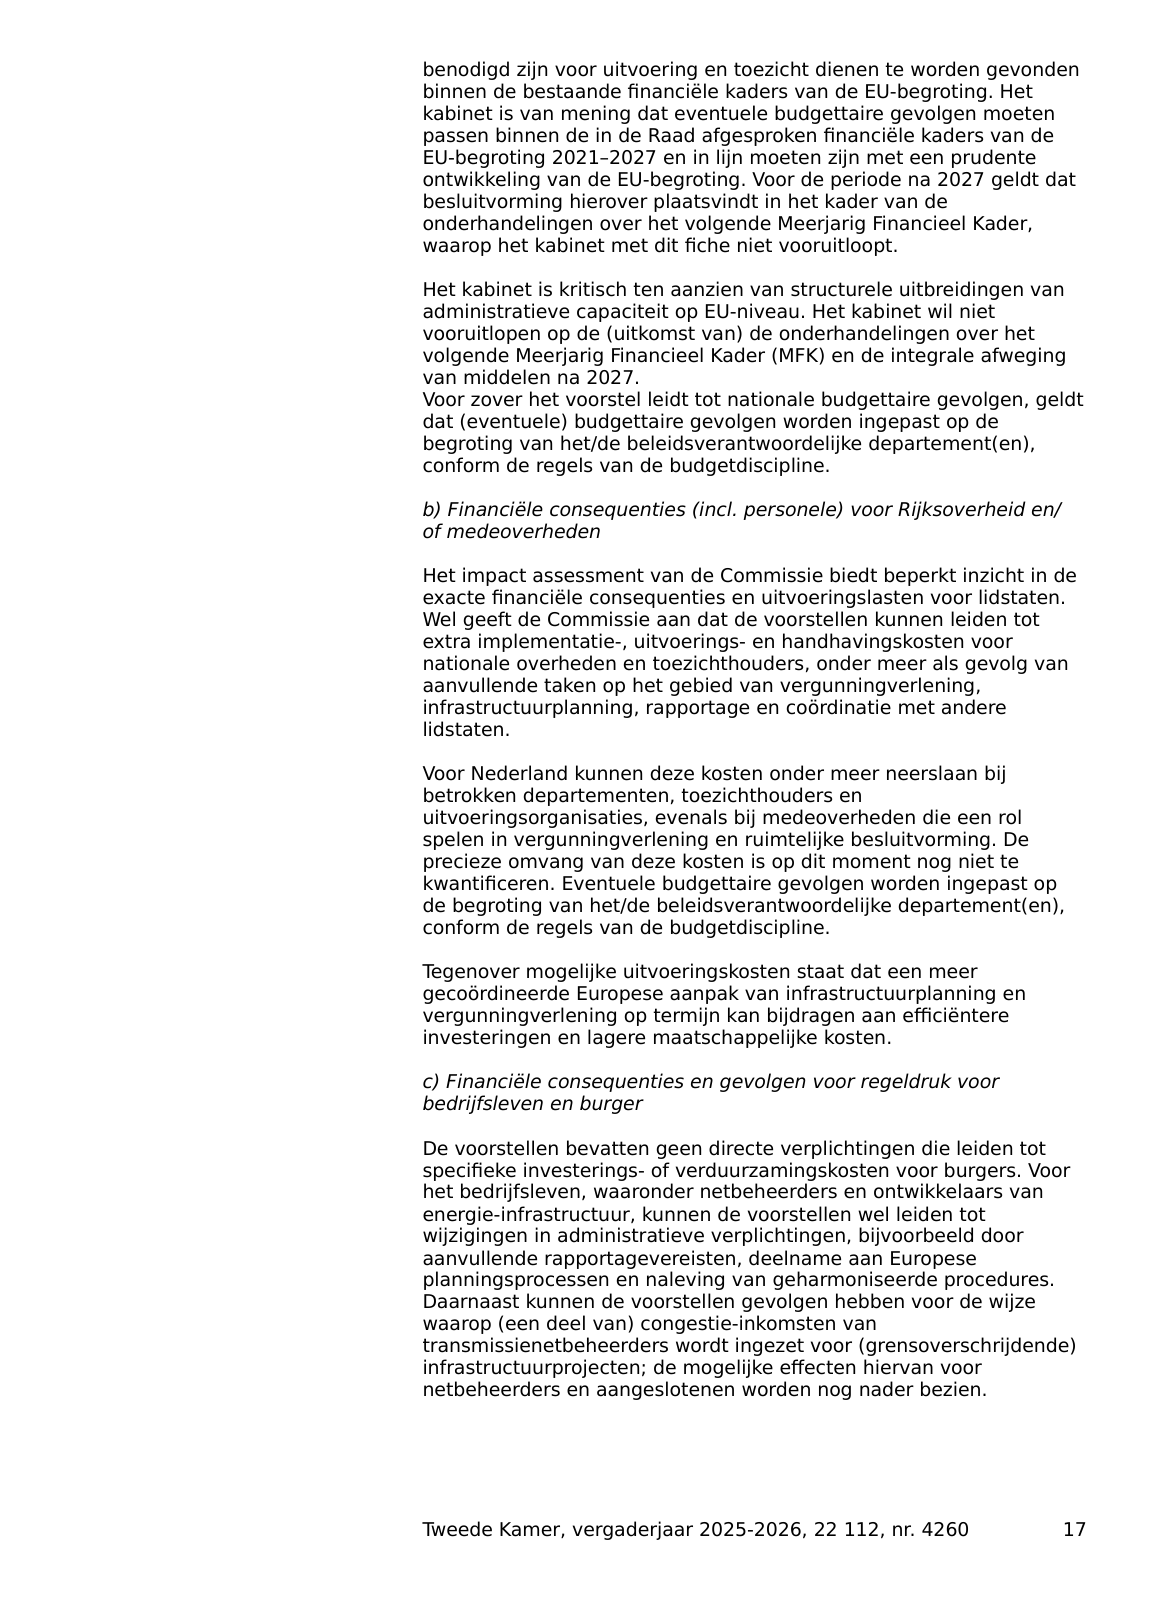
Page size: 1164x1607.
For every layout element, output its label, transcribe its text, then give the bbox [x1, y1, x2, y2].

text benodigd zijn voor uitvoering en toezicht dienen te worden gevonden binnen de bestaande financiële kaders van de EU-begroting. Het kabinet is van mening dat eventuele budgettaire gevolgen moeten passen binnen de in de Raad afgesproken financiële kaders van de EU-begroting 2021–2027 en in lijn moeten zijn met een prudente ontwikkeling van de EU-begroting. Voor de periode na 2027 geldt dat besluitvorming hierover plaatsvindt in het kader van de onderhandelingen over het volgende Meerjarig Financieel Kader, waarop het kabinet met dit fiche niet vooruitloopt. [422, 59, 1087, 257]
text Voor Nederland kunnen deze kosten onder meer neerslaan bij betrokken departementen, toezichthouders en uitvoeringsorganisaties, evenals bij medeoverheden die een rol spelen in vergunningverlening en ruimtelijke besluitvorming. De precieze omvang van deze kosten is op dit moment nog niet te kwantificeren. Eventuele budgettaire gevolgen worden ingepast op de begroting van het/de beleidsverantwoordelijke departement(en), conform de regels van de budgetdiscipline. [422, 763, 1087, 939]
text Tegenover mogelijke uitvoeringskosten staat dat een meer gecoördineerde Europese aanpak van infrastructuurplanning en vergunningverlening op termijn kan bijdragen aan efficiëntere investeringen en lagere maatschappelijke kosten. [422, 961, 1087, 1049]
text Het impact assessment van de Commissie biedt beperkt inzicht in de exacte financiële consequenties en uitvoeringslasten voor lidstaten. Wel geeft de Commissie aan dat de voorstellen kunnen leiden tot extra implementatie-, uitvoerings- en handhavingskosten voor nationale overheden en toezichthouders, onder meer als gevolg van aanvullende taken op het gebied van vergunningverlening, infrastructuurplanning, rapportage en coördinatie met andere lidstaten. [422, 565, 1087, 741]
text De voorstellen bevatten geen directe verplichtingen die leiden tot specifieke investerings- of verduurzamingskosten voor burgers. Voor het bedrijfsleven, waaronder netbeheerders en ontwikkelaars van energie-infrastructuur, kunnen de voorstellen wel leiden tot wijzigingen in administratieve verplichtingen, bijvoorbeeld door aanvullende rapportagevereisten, deelname aan Europese planningsprocessen en naleving van geharmoniseerde procedures. Daarnaast kunnen de voorstellen gevolgen hebben voor de wijze waarop (een deel van) congestie-inkomsten van transmissienetbeheerders wordt ingezet voor (grensoverschrijdende) infrastructuurprojecten; de mogelijke effecten hiervan voor netbeheerders en aangeslotenen worden nog nader bezien. [422, 1137, 1087, 1401]
text Voor zover het voorstel leidt tot nationale budgettaire gevolgen, geldt dat (eventuele) budgettaire gevolgen worden ingepast op de begroting van het/de beleidsverantwoordelijke departement(en), conform de regels van de budgetdiscipline. [422, 389, 1087, 477]
subtitle b) Financiële consequenties (incl. personele) voor Rijksoverheid en/ of medeoverheden [422, 499, 1087, 543]
text Het kabinet is kritisch ten aanzien van structurele uitbreidingen van administratieve capaciteit op EU-niveau. Het kabinet wil niet vooruitlopen op de (uitkomst van) de onderhandelingen over het volgende Meerjarig Financieel Kader (MFK) en de integrale afweging van middelen na 2027. [422, 279, 1087, 389]
subtitle c) Financiële consequenties en gevolgen voor regeldruk voor bedrijfsleven en burger [422, 1071, 1087, 1115]
